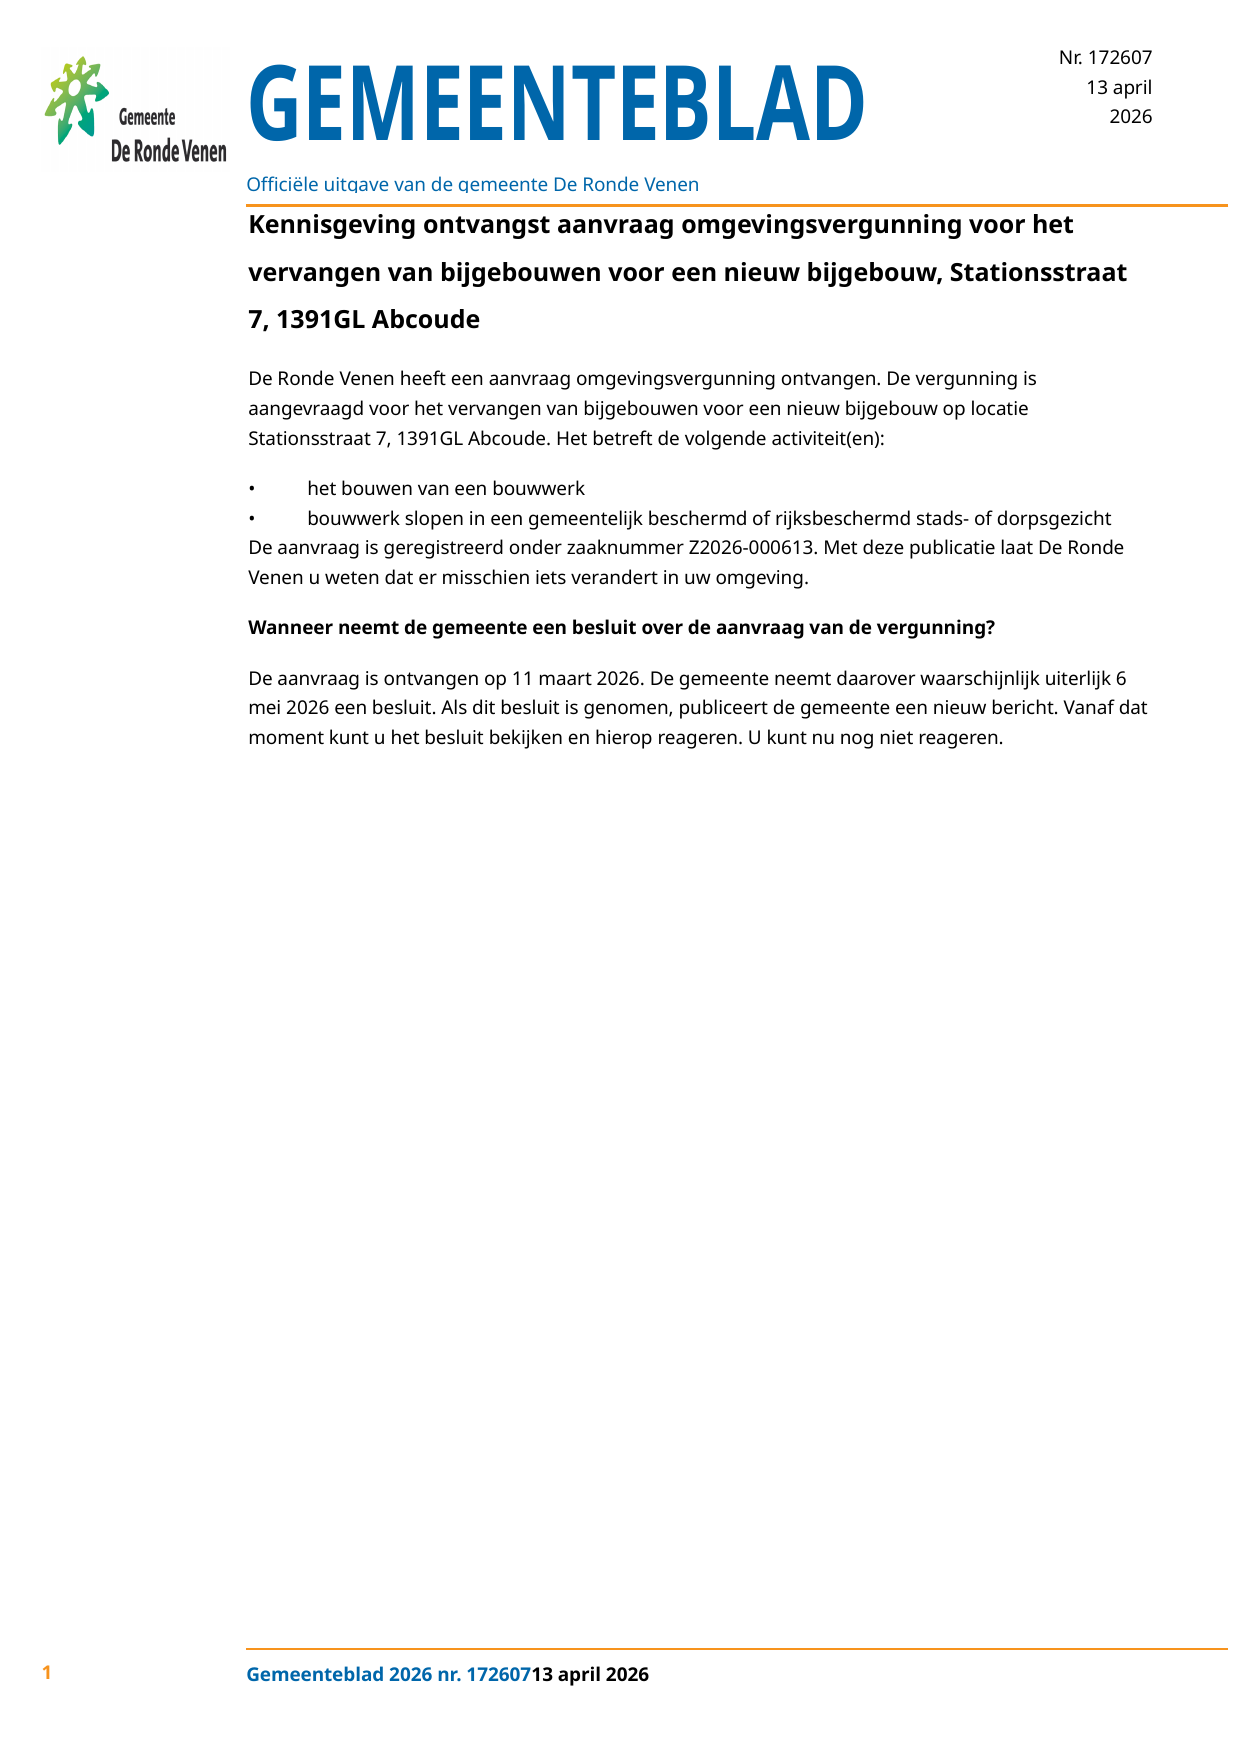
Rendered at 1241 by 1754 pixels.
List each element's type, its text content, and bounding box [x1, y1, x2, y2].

list het bouwen van een bouwwerk [248, 475, 1152, 501]
text Kennisgeving ontvangst aanvraag omgevingsvergunning voor het vervangen van bijgebouwen voor een nieuw bijgebouw, Stationsstraat 7, 1391GL Abcoude [248, 207, 1152, 336]
text De aanvraag is geregistreerd onder zaaknummer Z2026-000613. Met deze publicatie laat De Ronde Venen u weten dat er misschien iets verandert in uw omgeving. [248, 534, 1152, 589]
picture [41, 47, 231, 172]
text De aanvraag is ontvangen op 11 maart 2026. De gemeente neemt daarover waarschijnlijk uiterlijk 6 mei 2026 een besluit. Als dit besluit is genomen, publiceert de gemeente een nieuw bericht. Vanaf dat moment kunt u het besluit bekijken en hierop reageren. U kunt nu nog niet reageren. [248, 665, 1152, 749]
text De Ronde Venen heeft een aanvraag omgevingsvergunning ontvangen. De vergunning is aangevraagd voor het vervangen van bijgebouwen voor een nieuw bijgebouw op locatie Stationsstraat 7, 1391GL Abcoude. Het betreft de volgende activiteit(en): [248, 366, 1152, 450]
text Wanneer neemt de gemeente een besluit over de aanvraag van de vergunning? [248, 614, 1152, 640]
list bouwwerk slopen in een gemeentelijk beschermd of rijksbeschermd stads- of dorpsgezicht [248, 505, 1152, 530]
